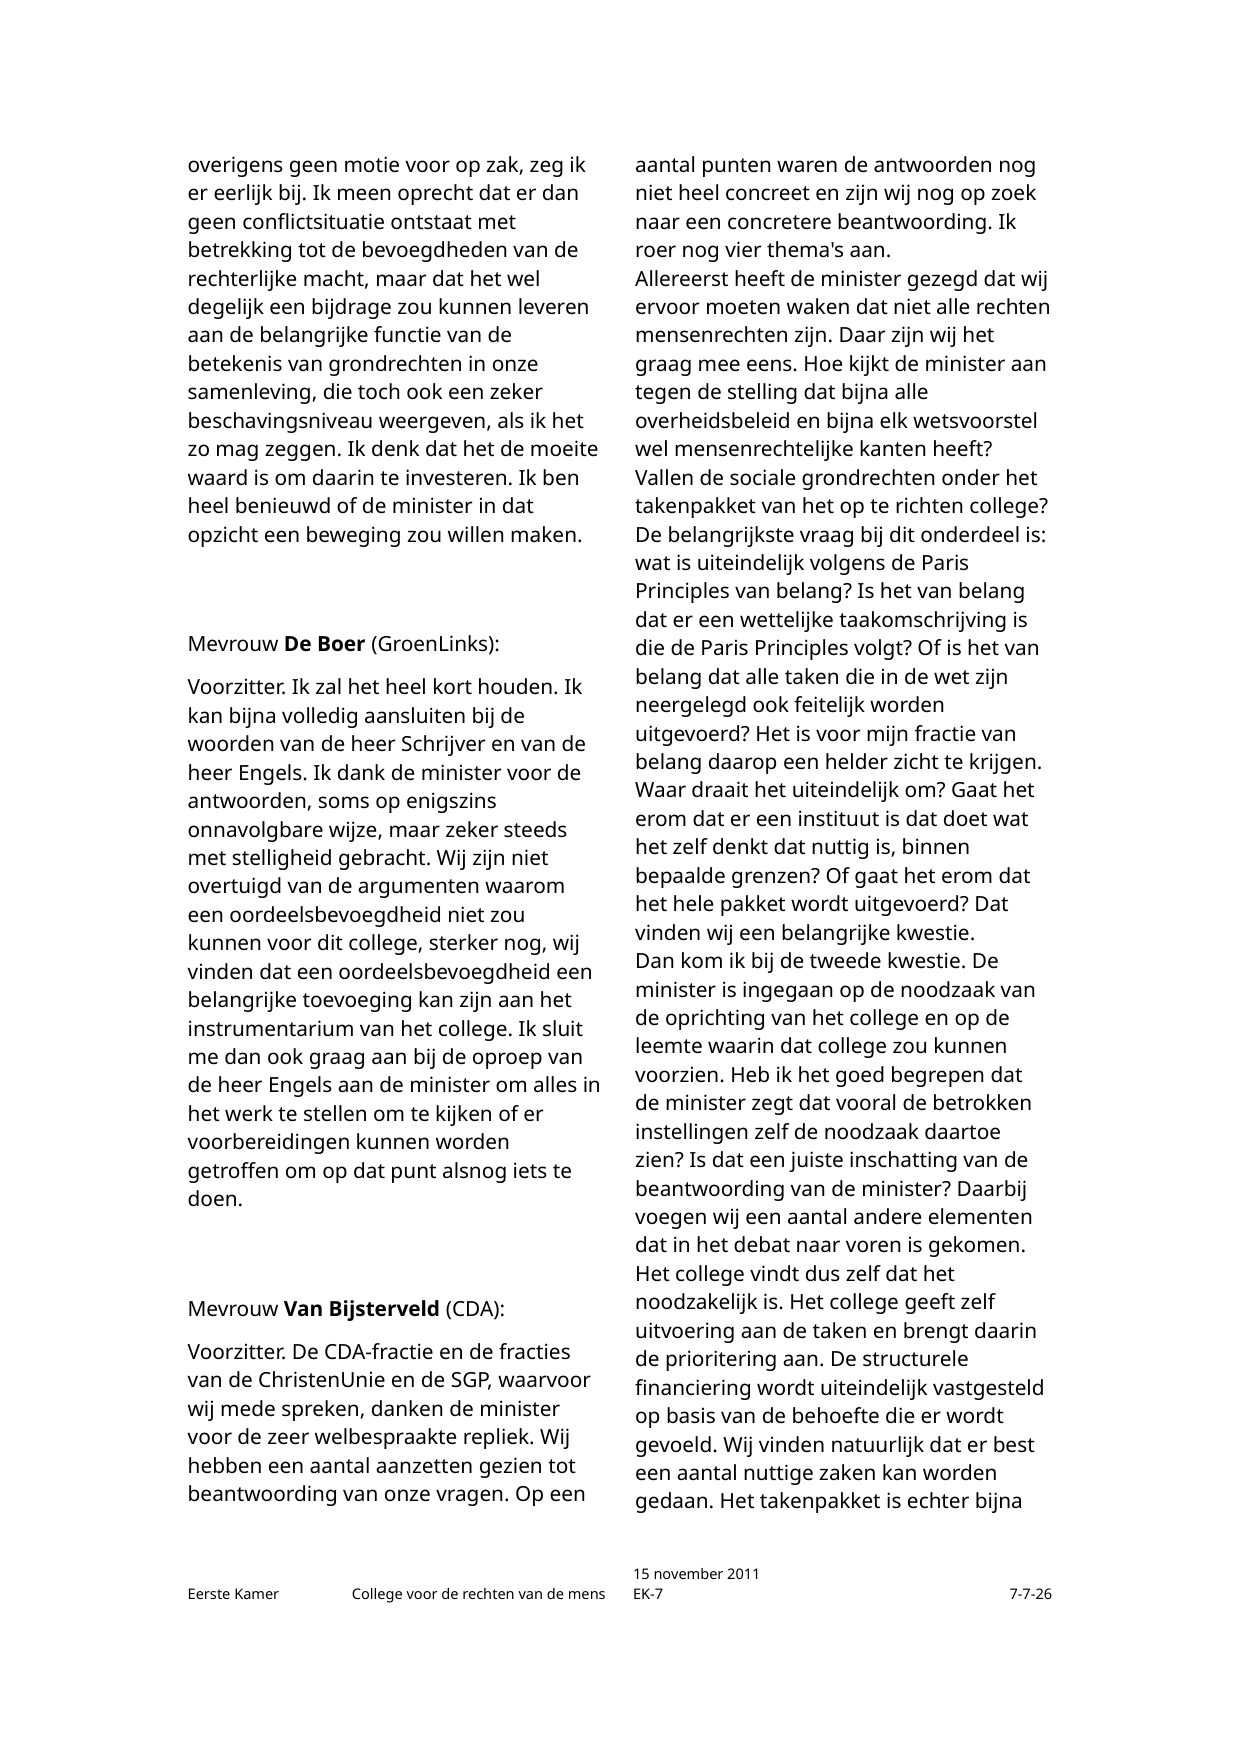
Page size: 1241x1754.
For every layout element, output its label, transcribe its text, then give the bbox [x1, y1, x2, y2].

text Dan kom ik bij de tweede kwestie. De minister is ingegaan op de noodzaak van de oprichting van het college en op de leemte waarin dat college zou kunnen voorzien. Heb ik het goed begrepen dat de minister zegt dat vooral de betrokken instellingen zelf de noodzaak daartoe zien? Is dat een juiste inschatting van de beantwoording van de minister? Daarbij voegen wij een aantal andere elementen dat in het debat naar voren is gekomen. Het college vindt dus zelf dat het noodzakelijk is. Het college geeft zelf uitvoering aan de taken en brengt daarin de prioritering aan. De structurele financiering wordt uiteindelijk vastgesteld op basis van de behoefte die er wordt gevoeld. Wij vinden natuurlijk dat er best een aantal nuttige zaken kan worden gedaan. Het takenpakket is echter bijna [635, 946, 1053, 1515]
text aantal punten waren de antwoorden nog niet heel concreet en zijn wij nog op zoek naar een concretere beantwoording. Ik roer nog vier thema's aan. [635, 150, 1053, 264]
text Voorzitter. Ik zal het heel kort houden. Ik kan bijna volledig aansluiten bij de woorden van de heer Schrijver en van de heer Engels. Ik dank de minister voor de antwoorden, soms op enigszins onnavolgbare wijze, maar zeker steeds met stelligheid gebracht. Wij zijn niet overtuigd van de argumenten waarom een oordeelsbevoegdheid niet zou kunnen voor dit college, sterker nog, wij vinden dat een oordeelsbevoegdheid een belangrijke toevoeging kan zijn aan het instrumentarium van het college. Ik sluit me dan ook graag aan bij de oproep van de heer Engels aan de minister om alles in het werk te stellen om te kijken of er voorbereidingen kunnen worden getroffen om op dat punt alsnog iets te doen. [187, 672, 605, 1213]
text overigens geen motie voor op zak, zeg ik er eerlijk bij. Ik meen oprecht dat er dan geen conflictsituatie ontstaat met betrekking tot de bevoegdheden van de rechterlijke macht, maar dat het wel degelijk een bijdrage zou kunnen leveren aan de belangrijke functie van de betekenis van grondrechten in onze samenleving, die toch ook een zeker beschavingsniveau weergeven, als ik het zo mag zeggen. Ik denk dat het de moeite waard is om daarin te investeren. Ik ben heel benieuwd of de minister in dat opzicht een beweging zou willen maken. [187, 150, 605, 548]
text  [187, 578, 605, 607]
text Mevrouw Van Bijsterveld (CDA): [187, 1294, 605, 1322]
text Voorzitter. De CDA-fractie en de fracties van de ChristenUnie en de SGP, waarvoor wij mede spreken, danken de minister voor de zeer welbespraakte repliek. Wij hebben een aantal aanzetten gezien tot beantwoording van onze vragen. Op een [187, 1337, 605, 1508]
text  [187, 1243, 605, 1271]
text Allereerst heeft de minister gezegd dat wij ervoor moeten waken dat niet alle rechten mensenrechten zijn. Daar zijn wij het graag mee eens. Hoe kijkt de minister aan tegen de stelling dat bijna alle overheidsbeleid en bijna elk wetsvoorstel wel mensenrechtelijke kanten heeft? Vallen de sociale grondrechten onder het takenpakket van het op te richten college? De belangrijkste vraag bij dit onderdeel is: wat is uiteindelijk volgens de Paris Principles van belang? Is het van belang dat er een wettelijke taakomschrijving is die de Paris Principles volgt? Of is het van belang dat alle taken die in de wet zijn neergelegd ook feitelijk worden uitgevoerd? Het is voor mijn fractie van belang daarop een helder zicht te krijgen. Waar draait het uiteindelijk om? Gaat het erom dat er een instituut is dat doet wat het zelf denkt dat nuttig is, binnen bepaalde grenzen? Of gaat het erom dat het hele pakket wordt uitgevoerd? Dat vinden wij een belangrijke kwestie. [635, 264, 1053, 946]
text Mevrouw De Boer (GroenLinks): [187, 629, 605, 657]
